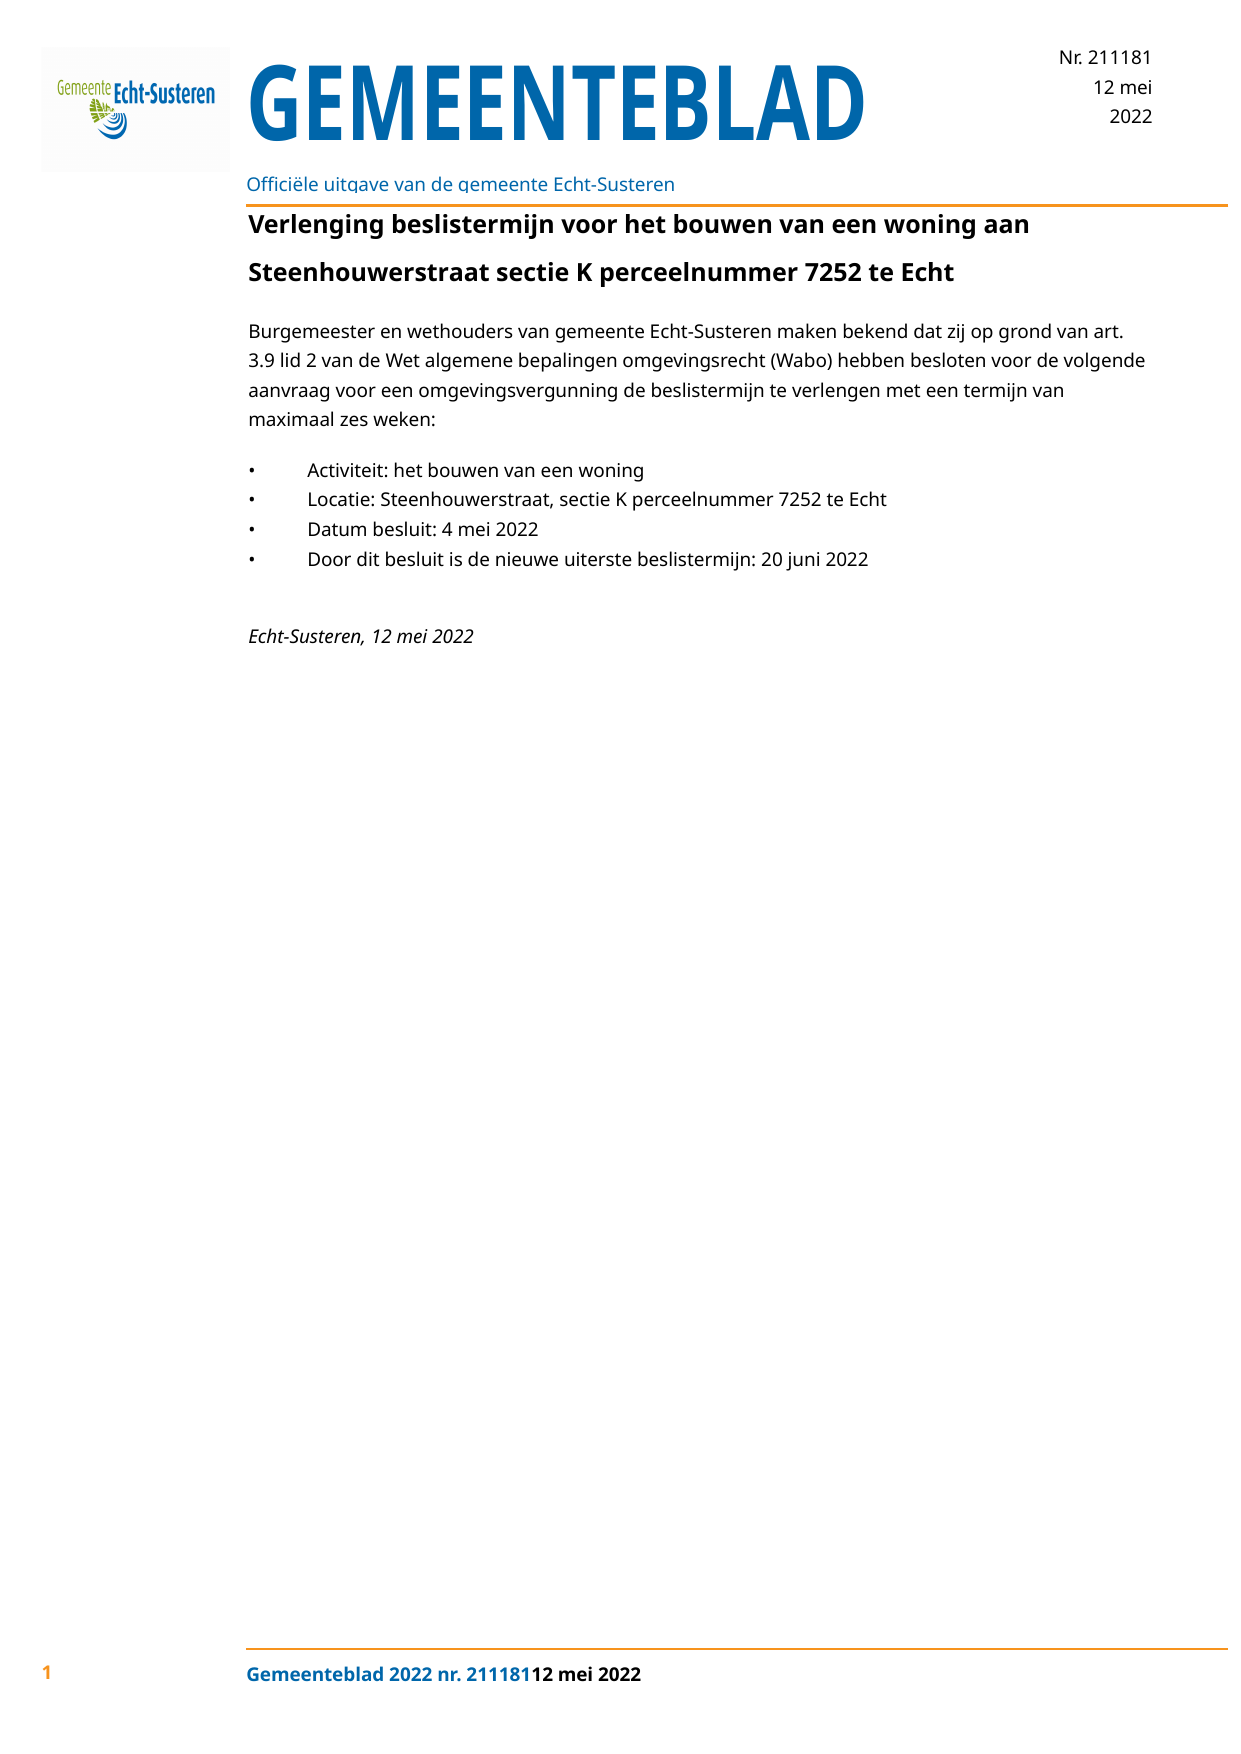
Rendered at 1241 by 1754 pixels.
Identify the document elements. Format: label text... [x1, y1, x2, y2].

text Echt-Susteren, 12 mei 2022 [248, 623, 1152, 649]
list Locatie: Steenhouwerstraat, sectie K perceelnummer 7252 te Echt [248, 487, 1152, 512]
text Burgemeester en wethouders van gemeente Echt-Susteren maken bekend dat zij op grond van art. 3.9 lid 2 van de Wet algemene bepalingen omgevingsrecht (Wabo) hebben besloten voor de volgende aanvraag voor een omgevingsvergunning de beslistermijn te verlengen met een termijn van maximaal zes weken: [248, 318, 1152, 432]
list Activiteit: het bouwen van een woning [248, 457, 1152, 483]
text Verlenging beslistermijn voor het bouwen van een woning aan Steenhouwerstraat sectie K perceelnummer 7252 te Echt [248, 207, 1152, 288]
picture [41, 47, 231, 172]
list Datum besluit: 4 mei 2022 [248, 516, 1152, 542]
list Door dit besluit is de nieuwe uiterste beslistermijn: 20 juni 2022 [248, 546, 1152, 572]
